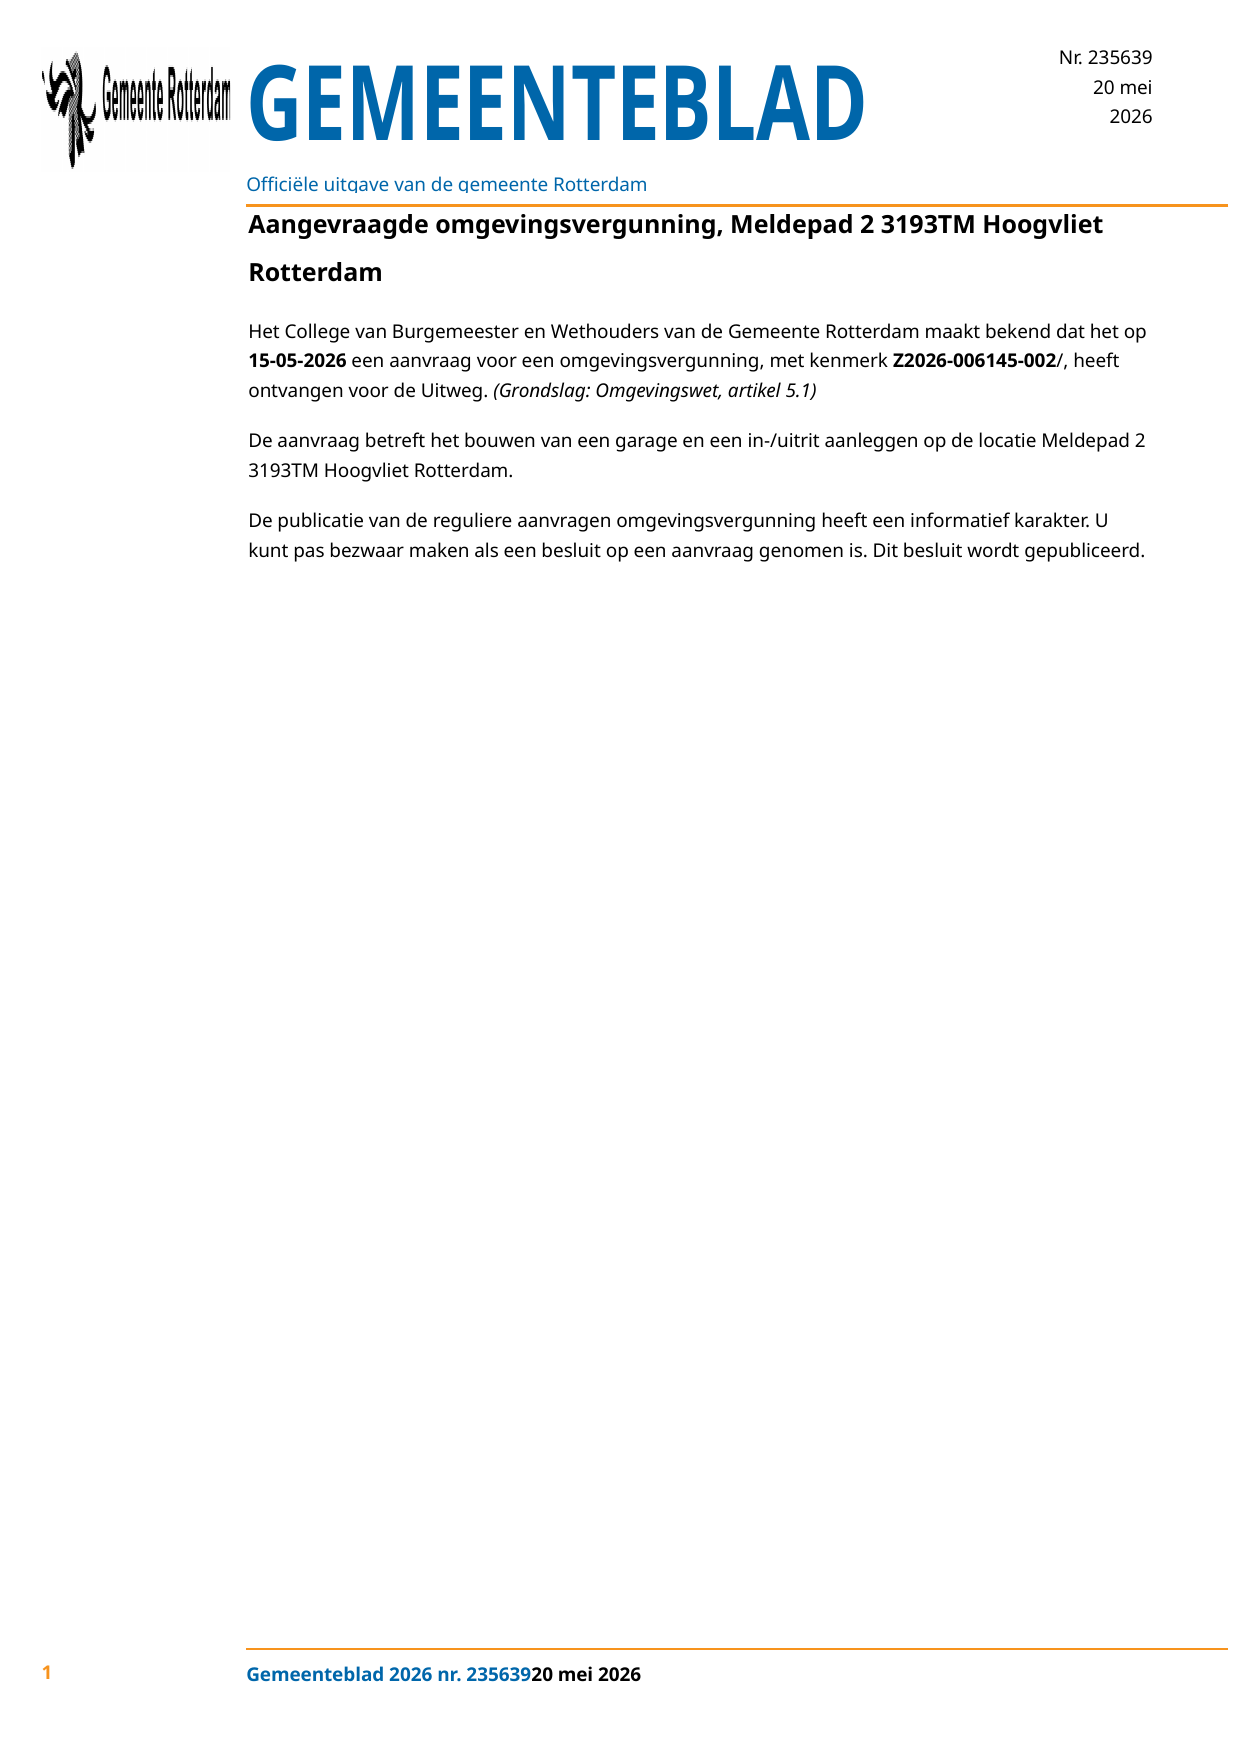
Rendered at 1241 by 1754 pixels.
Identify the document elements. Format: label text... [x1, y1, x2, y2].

picture [41, 47, 231, 172]
text De publicatie van de reguliere aanvragen omgevingsvergunning heeft een informatief karakter. U kunt pas bezwaar maken als een besluit op een aanvraag genomen is. Dit besluit wordt gepubliceerd. [248, 507, 1152, 563]
text De aanvraag betreft het bouwen van een garage en een in-/uitrit aanleggen op de locatie Meldepad 2 3193TM Hoogvliet Rotterdam. [248, 427, 1152, 483]
text Aangevraagde omgevingsvergunning, Meldepad 2 3193TM Hoogvliet Rotterdam [248, 207, 1152, 288]
text Het College van Burgemeester en Wethouders van de Gemeente Rotterdam maakt bekend dat het op 15-05-2026 een aanvraag voor een omgevingsvergunning, met kenmerk Z2026-006145-002/, heeft ontvangen voor de Uitweg. (Grondslag: Omgevingswet, artikel 5.1) [248, 318, 1152, 403]
